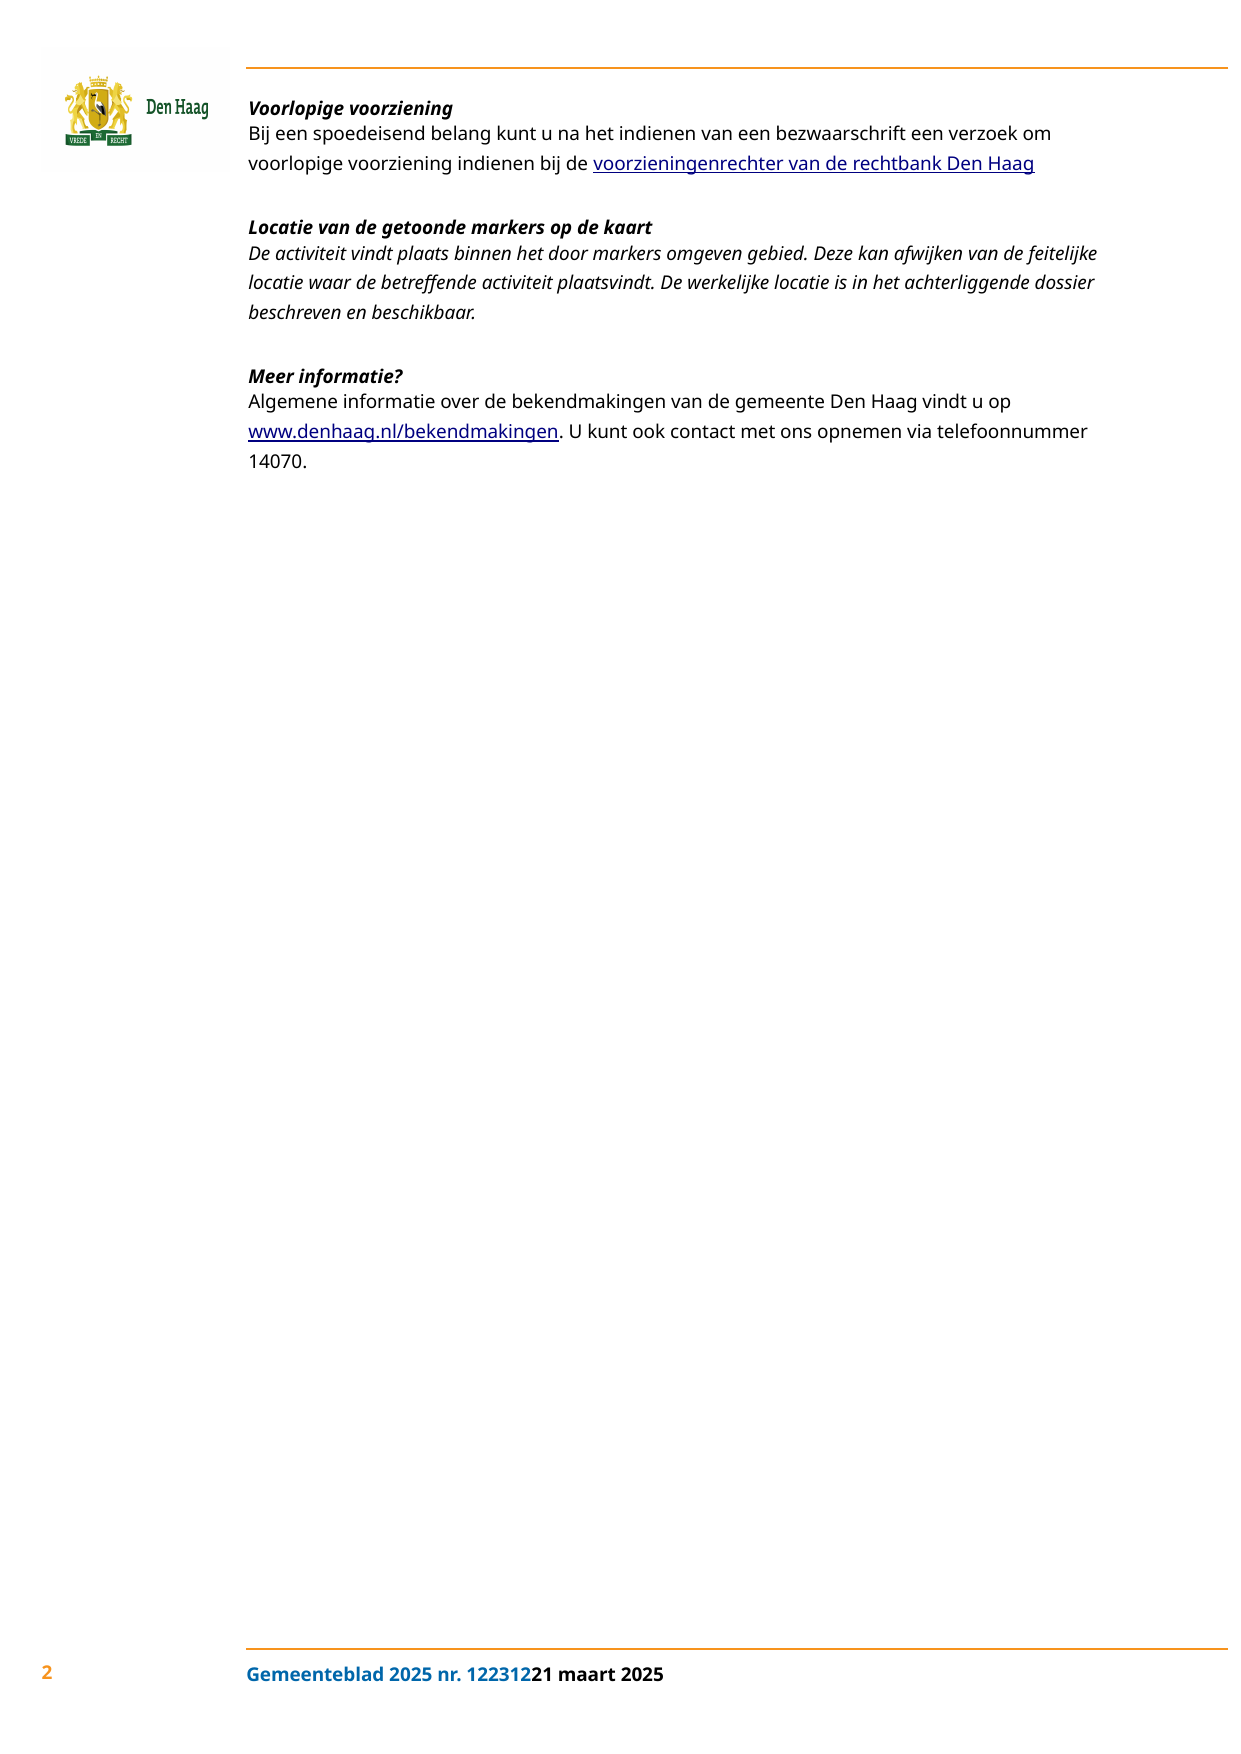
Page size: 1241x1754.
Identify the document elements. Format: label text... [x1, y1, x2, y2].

text De activiteit vindt plaats binnen het door markers omgeven gebied. Deze kan afwijken van de feitelijke locatie waar de betreffende activiteit plaatsvindt. De werkelijke locatie is in het achterliggende dossier beschreven en beschikbaar. [248, 240, 1152, 325]
text Meer informatie? [248, 363, 1152, 389]
picture [41, 47, 231, 172]
text Algemene informatie over de bekendmakingen van de gemeente Den Haag vindt u op www.denhaag.nl/bekendmakingen. U kunt ook contact met ons opnemen via telefoonnummer 14070. [248, 389, 1152, 473]
text Bij een spoedeisend belang kunt u na het indienen van een bezwaarschrift een verzoek om voorlopige voorziening indienen bij de voorzieningenrechter van de rechtbank Den Haag [248, 121, 1152, 176]
text Voorlopige voorziening [248, 95, 1152, 121]
text Locatie van de getoonde markers op de kaart [248, 214, 1152, 240]
